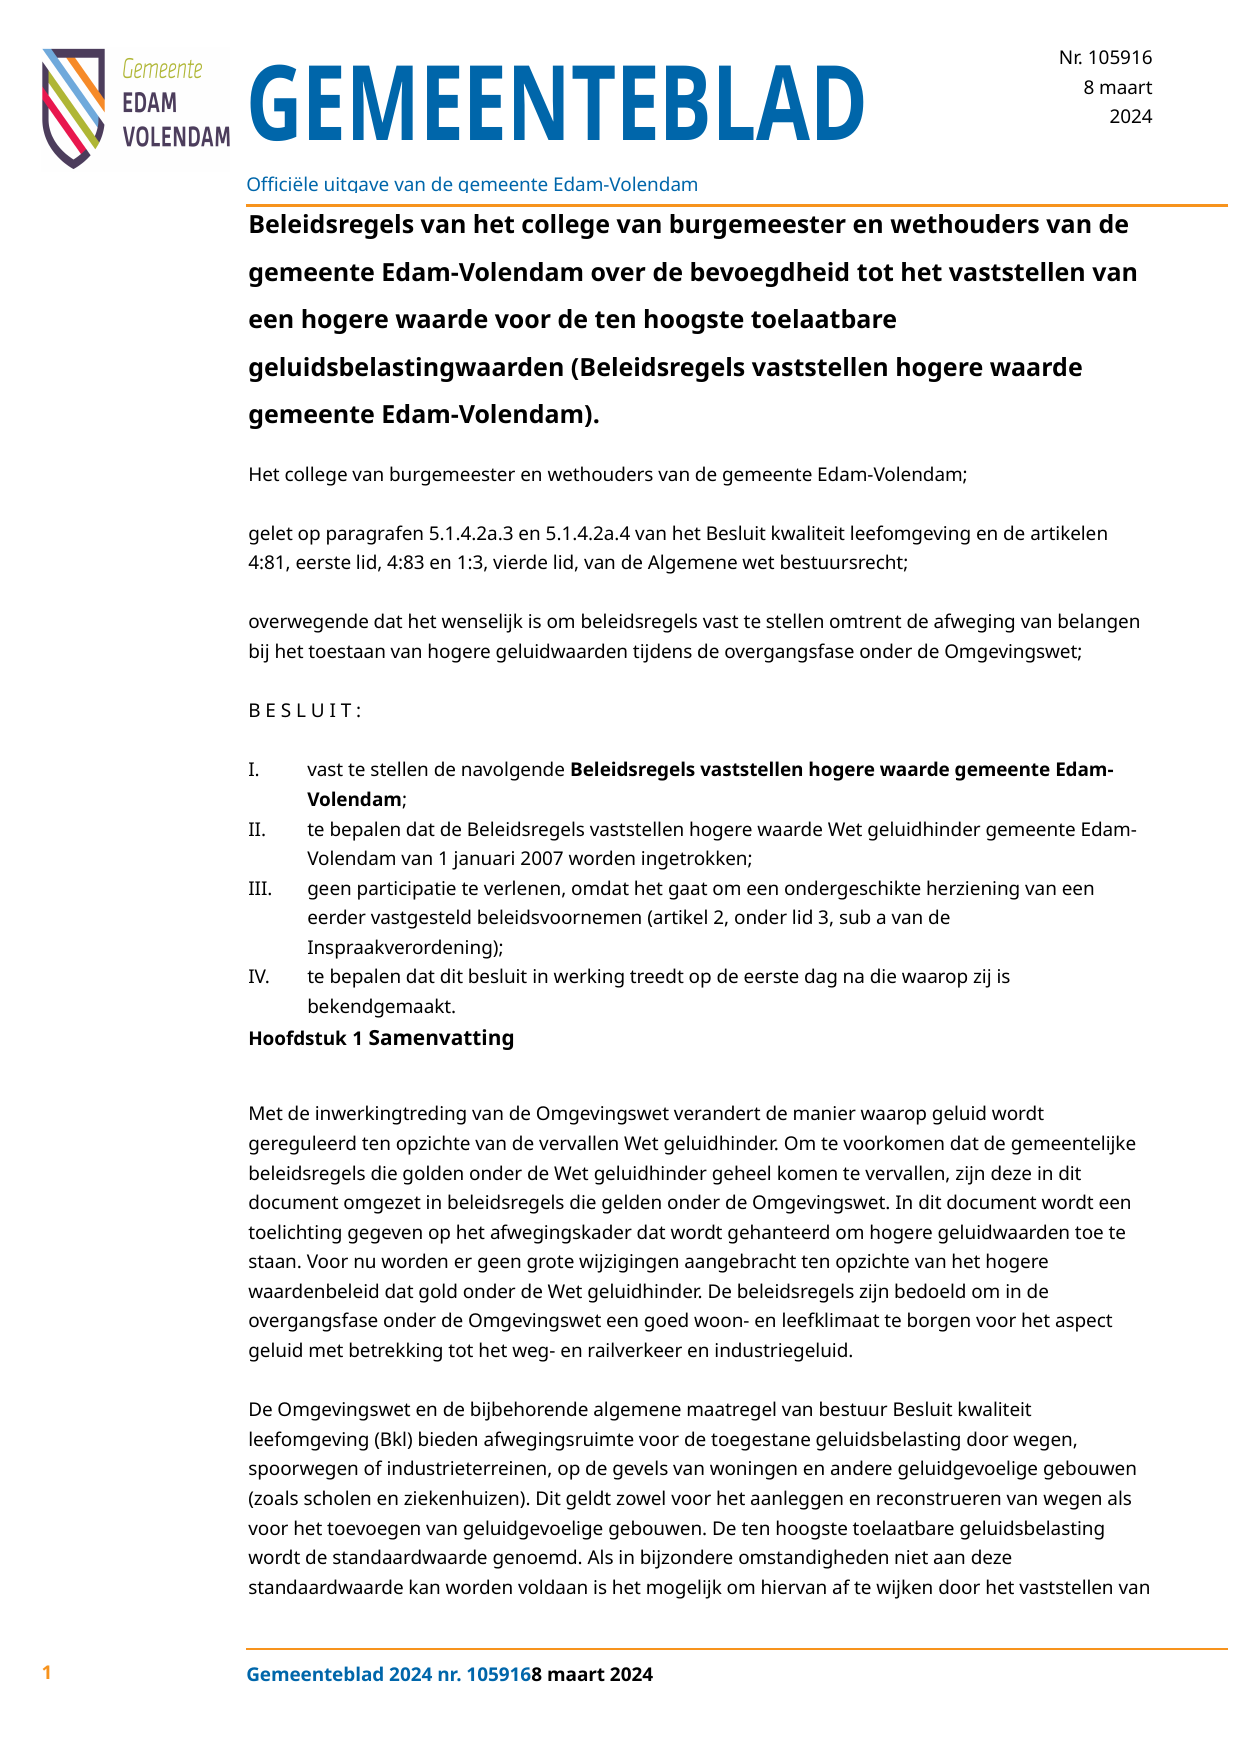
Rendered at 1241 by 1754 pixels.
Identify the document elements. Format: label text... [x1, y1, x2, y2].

list te bepalen dat de Beleidsregels vaststellen hogere waarde Wet geluidhinder gemeente Edam-Volendam van 1 januari 2007 worden ingetrokken; [248, 816, 1152, 871]
list geen participatie te verlenen, omdat het gaat om een ondergeschikte herziening van een eerder vastgesteld beleidsvoornemen (artikel 2, onder lid 3, sub a van de Inspraakverordening); [248, 875, 1152, 960]
text overwegende dat het wenselijk is om beleidsregels vast te stellen omtrent de afweging van belangen bij het toestaan van hogere geluidwaarden tijdens de overgangsfase onder de Omgevingswet; [248, 609, 1152, 664]
text Met de inwerkingtreding van de Omgevingswet verandert de manier waarop geluid wordt gereguleerd ten opzichte van de vervallen Wet geluidhinder. Om te voorkomen dat de gemeentelijke beleidsregels die golden onder de Wet geluidhinder geheel komen te vervallen, zijn deze in dit document omgezet in beleidsregels die gelden onder de Omgevingswet. In dit document wordt een toelichting gegeven op het afwegingskader dat wordt gehanteerd om hogere geluidwaarden toe te staan. Voor nu worden er geen grote wijzigingen aangebracht ten opzichte van het hogere waardenbeleid dat gold onder de Wet geluidhinder. De beleidsregels zijn bedoeld om in de overgangsfase onder de Omgevingswet een goed woon- en leefklimaat te borgen voor het aspect geluid met betrekking tot het weg- en railverkeer en industriegeluid. [248, 1101, 1152, 1363]
text Hoofdstuk 1 Samenvatting [248, 1023, 1152, 1051]
picture [41, 47, 231, 172]
text Beleidsregels van het college van burgemeester en wethouders van de gemeente Edam-Volendam over de bevoegdheid tot het vaststellen van een hogere waarde voor de ten hoogste toelaatbare geluidsbelastingwaarden (Beleidsregels vaststellen hogere waarde gemeente Edam-Volendam). [248, 207, 1152, 431]
text B E S L U I T : [248, 697, 1152, 723]
text gelet op paragrafen 5.1.4.2a.3 en 5.1.4.2a.4 van het Besluit kwaliteit leefomgeving en de artikelen 4:81, eerste lid, 4:83 en 1:3, vierde lid, van de Algemene wet bestuursrecht; [248, 520, 1152, 575]
text De Omgevingswet en de bijbehorende algemene maatregel van bestuur Besluit kwaliteit leefomgeving (Bkl) bieden afwegingsruimte voor de toegestane geluidsbelasting door wegen, spoorwegen of industrieterreinen, op de gevels van woningen en andere geluidgevoelige gebouwen (zoals scholen en ziekenhuizen). Dit geldt zowel voor het aanleggen en reconstrueren van wegen als voor het toevoegen van geluidgevoelige gebouwen. De ten hoogste toelaatbare geluidsbelasting wordt de standaardwaarde genoemd. Als in bijzondere omstandigheden niet aan deze standaardwaarde kan worden voldaan is het mogelijk om hiervan af te wijken door het vaststellen van [248, 1396, 1152, 1599]
text Het college van burgemeester en wethouders van de gemeente Edam-Volendam; [248, 461, 1152, 486]
list vast te stellen de navolgende Beleidsregels vaststellen hogere waarde gemeente Edam-Volendam; [248, 757, 1152, 812]
list te bepalen dat dit besluit in werking treedt op de eerste dag na die waarop zij is bekendgemaakt. [248, 964, 1152, 1019]
